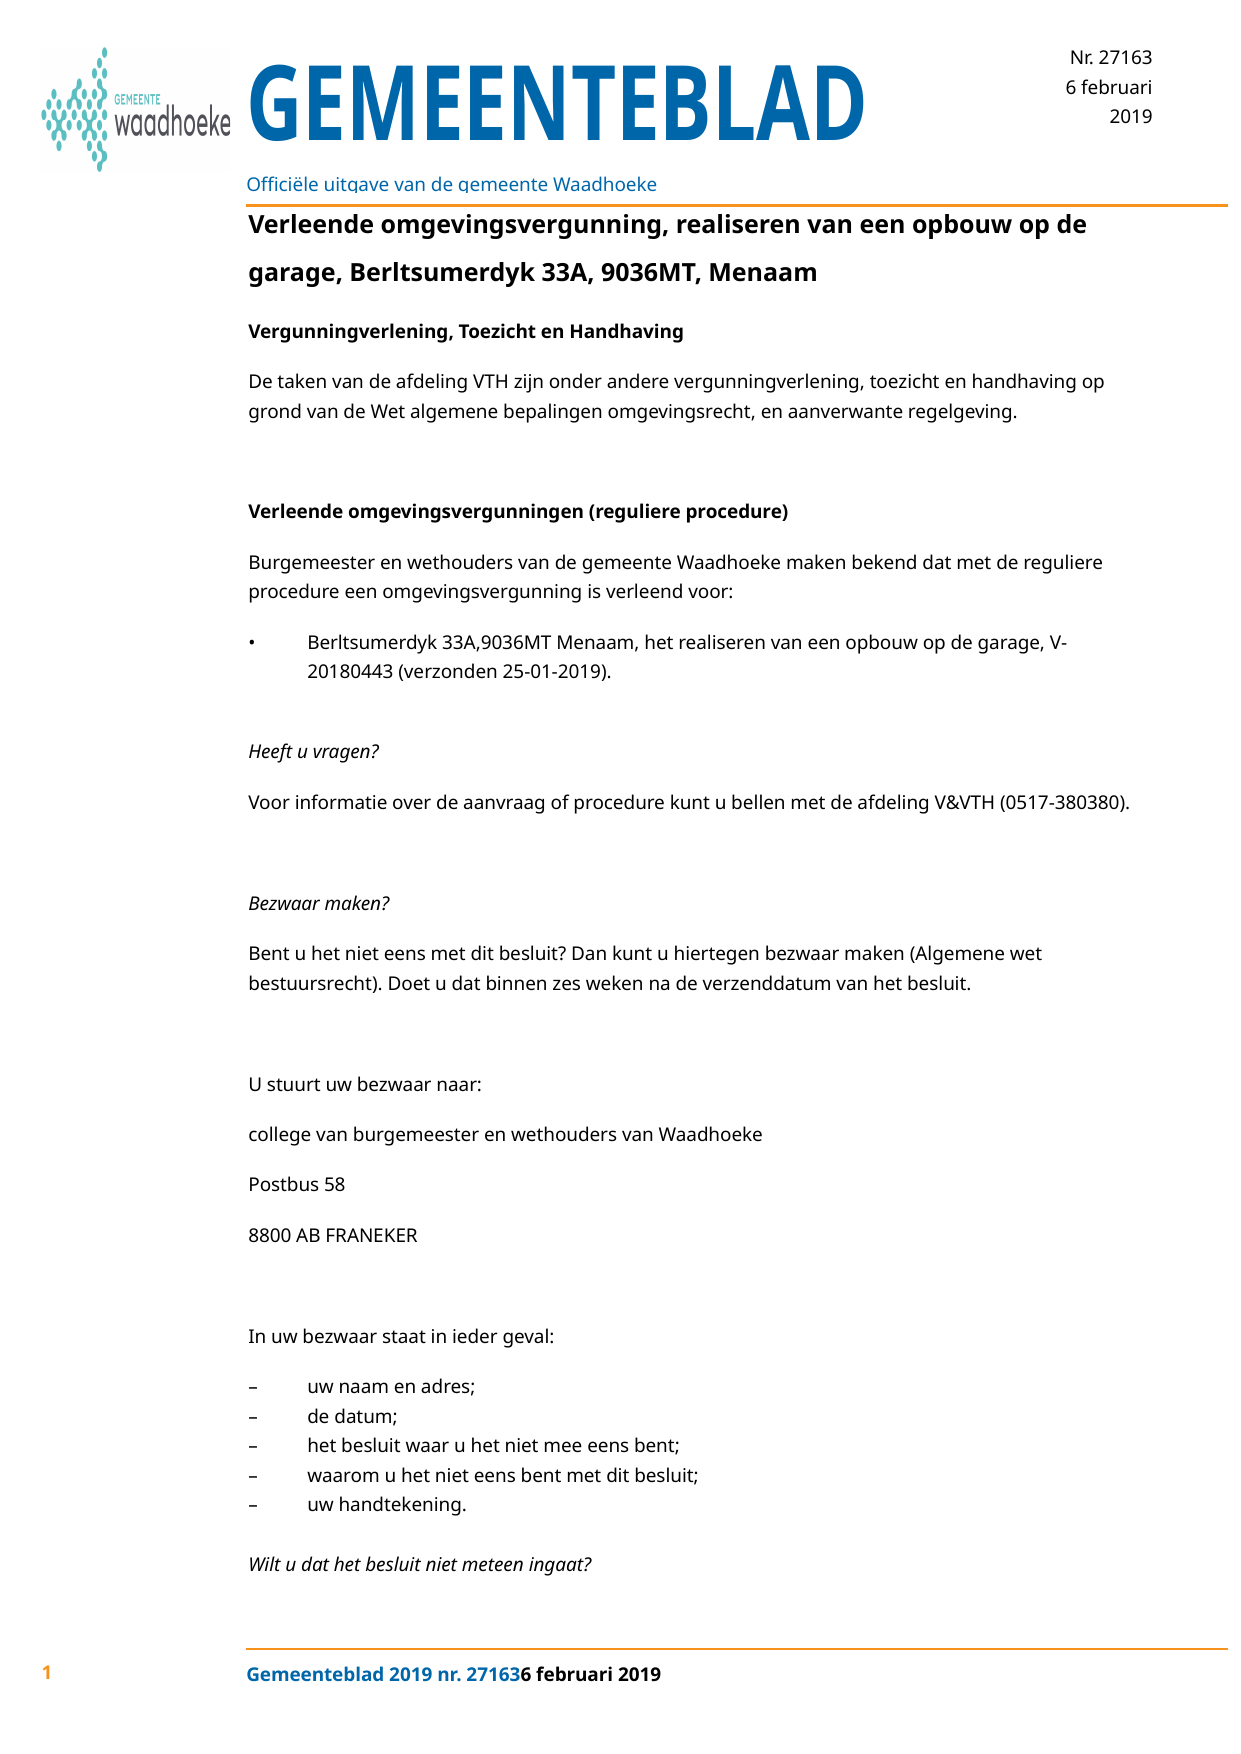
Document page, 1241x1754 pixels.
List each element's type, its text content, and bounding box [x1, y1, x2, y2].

text Bent u het niet eens met dit besluit? Dan kunt u hiertegen bezwaar maken (Algemene wet bestuursrecht). Doet u dat binnen zes weken na de verzenddatum van het besluit. [248, 940, 1152, 996]
list de datum; [248, 1403, 1152, 1429]
text Verleende omgevingsvergunning, realiseren van een opbouw op de garage, Berltsumerdyk 33A, 9036MT, Menaam [248, 207, 1152, 288]
text In uw bezwaar staat in ieder geval: [248, 1323, 1152, 1349]
text Voor informatie over de aanvraag of procedure kunt u bellen met de afdeling V&VTH (0517-380380). [248, 789, 1152, 815]
list uw naam en adres; [248, 1373, 1152, 1399]
text U stuurt uw bezwaar naar: [248, 1071, 1152, 1097]
text Bezwaar maken? [248, 890, 1152, 916]
text college van burgemeester en wethouders van Waadhoeke [248, 1121, 1152, 1147]
text Vergunningverlening, Toezicht en Handhaving [248, 318, 1152, 344]
text Wilt u dat het besluit niet meteen ingaat? [248, 1551, 1152, 1577]
list Berltsumerdyk 33A,9036MT Menaam, het realiseren van een opbouw op de garage, V-20180443 (verzonden 25-01-2019). [248, 629, 1152, 684]
text Verleende omgevingsvergunningen (reguliere procedure) [248, 499, 1152, 524]
text 8800 AB FRANEKER [248, 1222, 1152, 1248]
list uw handtekening. [248, 1492, 1152, 1517]
text De taken van de afdeling VTH zijn onder andere vergunningverlening, toezicht en handhaving op grond van de Wet algemene bepalingen omgevingsrecht, en aanverwante regelgeving. [248, 368, 1152, 424]
text Heeft u vragen? [248, 739, 1152, 764]
text Burgemeester en wethouders van de gemeente Waadhoeke maken bekend dat met de reguliere procedure een omgevingsvergunning is verleend voor: [248, 549, 1152, 604]
list het besluit waar u het niet mee eens bent; [248, 1432, 1152, 1458]
list waarom u het niet eens bent met dit besluit; [248, 1462, 1152, 1488]
picture [41, 47, 231, 172]
text Postbus 58 [248, 1172, 1152, 1197]
